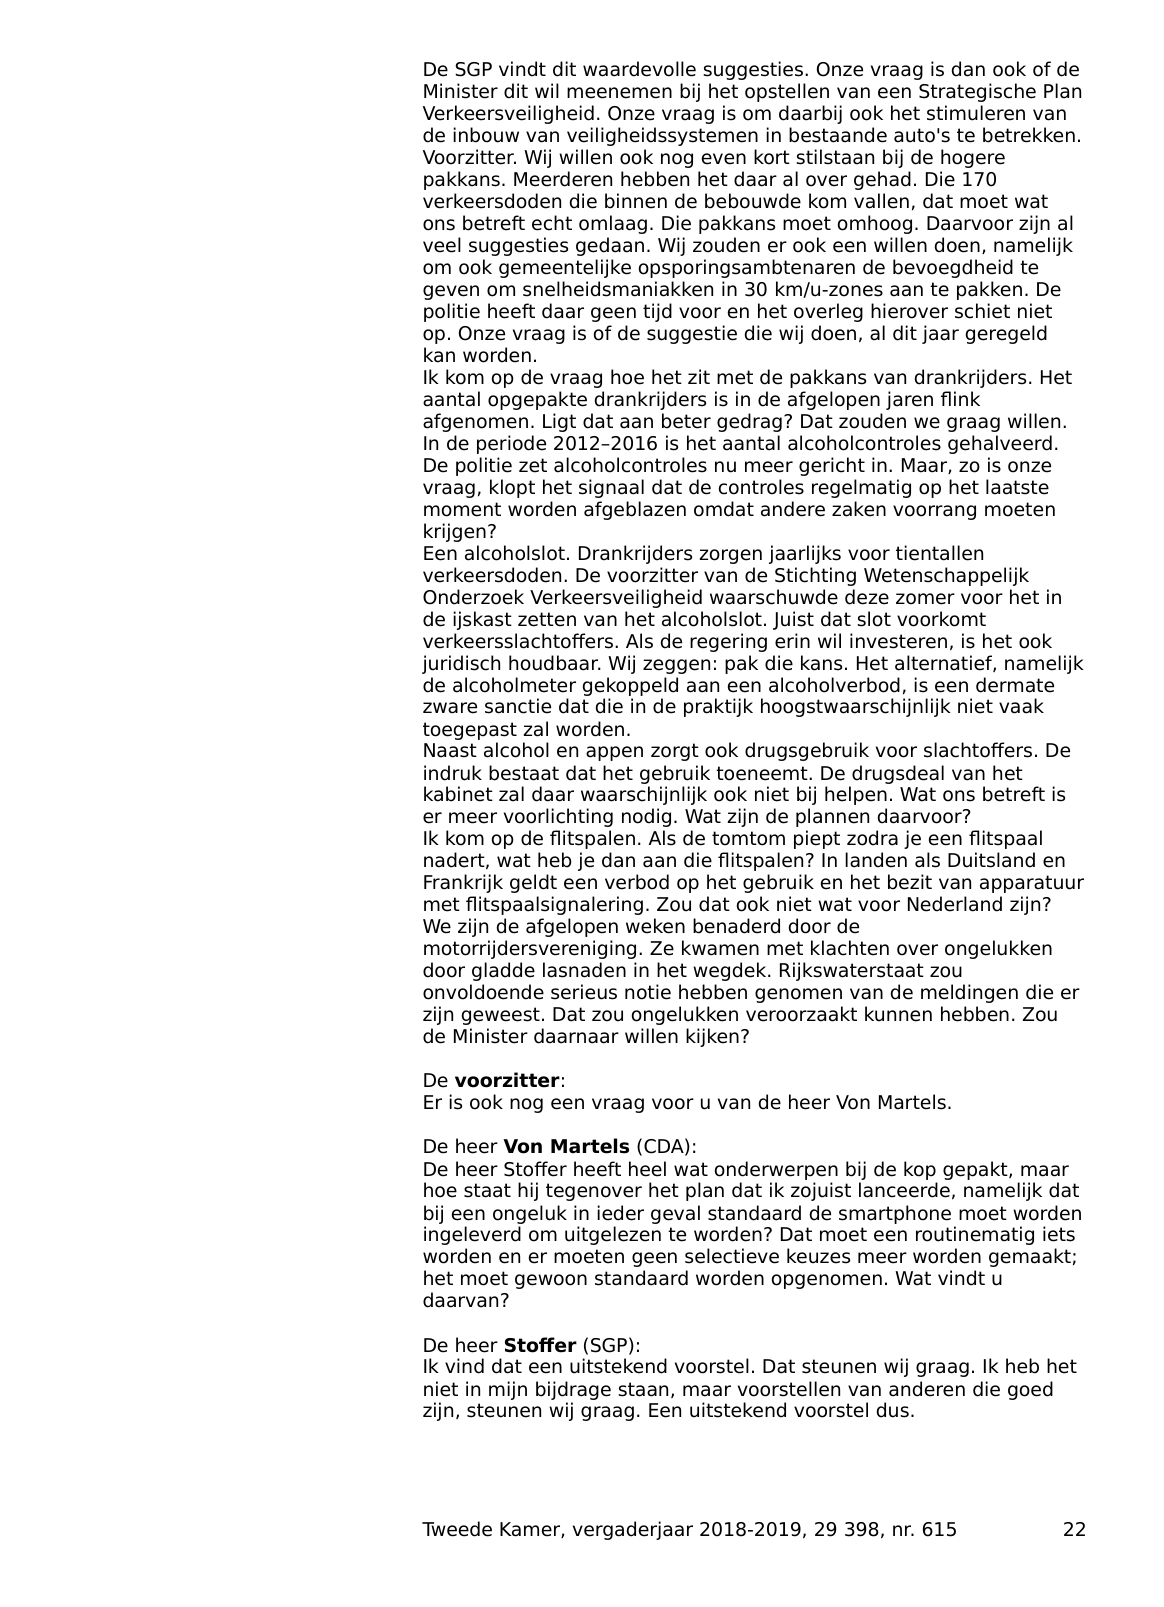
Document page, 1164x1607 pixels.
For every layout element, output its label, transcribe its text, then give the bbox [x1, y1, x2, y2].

text Er is ook nog een vraag voor u van de heer Von Martels. [422, 1092, 1087, 1114]
text Ik vind dat een uitstekend voorstel. Dat steunen wij graag. Ik heb het niet in mijn bijdrage staan, maar voorstellen van anderen die goed zijn, steunen wij graag. Een uitstekend voorstel dus. [422, 1356, 1087, 1422]
text De heer Stoffer (SGP): [422, 1334, 1087, 1356]
text Voorzitter. Wij willen ook nog even kort stilstaan bij de hogere pakkans. Meerderen hebben het daar al over gehad. Die 170 verkeersdoden die binnen de bebouwde kom vallen, dat moet wat ons betreft echt omlaag. Die pakkans moet omhoog. Daarvoor zijn al veel suggesties gedaan. Wij zouden er ook een willen doen, namelijk om ook gemeentelijke opsporingsambtenaren de bevoegdheid te geven om snelheidsmaniakken in 30 km/u-zones aan te pakken. De politie heeft daar geen tijd voor en het overleg hierover schiet niet op. Onze vraag is of de suggestie die wij doen, al dit jaar geregeld kan worden. [422, 147, 1087, 367]
text De SGP vindt dit waardevolle suggesties. Onze vraag is dan ook of de Minister dit wil meenemen bij het opstellen van een Strategische Plan Verkeersveiligheid. Onze vraag is om daarbij ook het stimuleren van de inbouw van veiligheidssystemen in bestaande auto's te betrekken. [422, 59, 1087, 147]
text Een alcoholslot. Drankrijders zorgen jaarlijks voor tientallen verkeersdoden. De voorzitter van de Stichting Wetenschappelijk Onderzoek Verkeersveiligheid waarschuwde deze zomer voor het in de ijskast zetten van het alcoholslot. Juist dat slot voorkomt verkeersslachtoffers. Als de regering erin wil investeren, is het ook juridisch houdbaar. Wij zeggen: pak die kans. Het alternatief, namelijk de alcoholmeter gekoppeld aan een alcoholverbod, is een dermate zware sanctie dat die in de praktijk hoogstwaarschijnlijk niet vaak toegepast zal worden. [422, 543, 1087, 740]
text We zijn de afgelopen weken benaderd door de motorrijdersvereniging. Ze kwamen met klachten over ongelukken door gladde lasnaden in het wegdek. Rijkswaterstaat zou onvoldoende serieus notie hebben genomen van de meldingen die er zijn geweest. Dat zou ongelukken veroorzaakt kunnen hebben. Zou de Minister daarnaar willen kijken? [422, 916, 1087, 1048]
text De heer Von Martels (CDA): [422, 1136, 1087, 1158]
text Naast alcohol en appen zorgt ook drugsgebruik voor slachtoffers. De indruk bestaat dat het gebruik toeneemt. De drugsdeal van het kabinet zal daar waarschijnlijk ook niet bij helpen. Wat ons betreft is er meer voorlichting nodig. Wat zijn de plannen daarvoor? [422, 740, 1087, 828]
text Ik kom op de vraag hoe het zit met de pakkans van drankrijders. Het aantal opgepakte drankrijders is in de afgelopen jaren flink afgenomen. Ligt dat aan beter gedrag? Dat zouden we graag willen. In de periode 2012–2016 is het aantal alcoholcontroles gehalveerd. De politie zet alcoholcontroles nu meer gericht in. Maar, zo is onze vraag, klopt het signaal dat de controles regelmatig op het laatste moment worden afgeblazen omdat andere zaken voorrang moeten krijgen? [422, 367, 1087, 543]
text Ik kom op de flitspalen. Als de tomtom piept zodra je een flitspaal nadert, wat heb je dan aan die flitspalen? In landen als Duitsland en Frankrijk geldt een verbod op het gebruik en het bezit van apparatuur met flitspaalsignalering. Zou dat ook niet wat voor Nederland zijn? [422, 828, 1087, 916]
text De heer Stoffer heeft heel wat onderwerpen bij de kop gepakt, maar hoe staat hij tegenover het plan dat ik zojuist lanceerde, namelijk dat bij een ongeluk in ieder geval standaard de smartphone moet worden ingeleverd om uitgelezen te worden? Dat moet een routinematig iets worden en er moeten geen selectieve keuzes meer worden gemaakt; het moet gewoon standaard worden opgenomen. Wat vindt u daarvan? [422, 1158, 1087, 1312]
text De voorzitter: [422, 1070, 1087, 1092]
